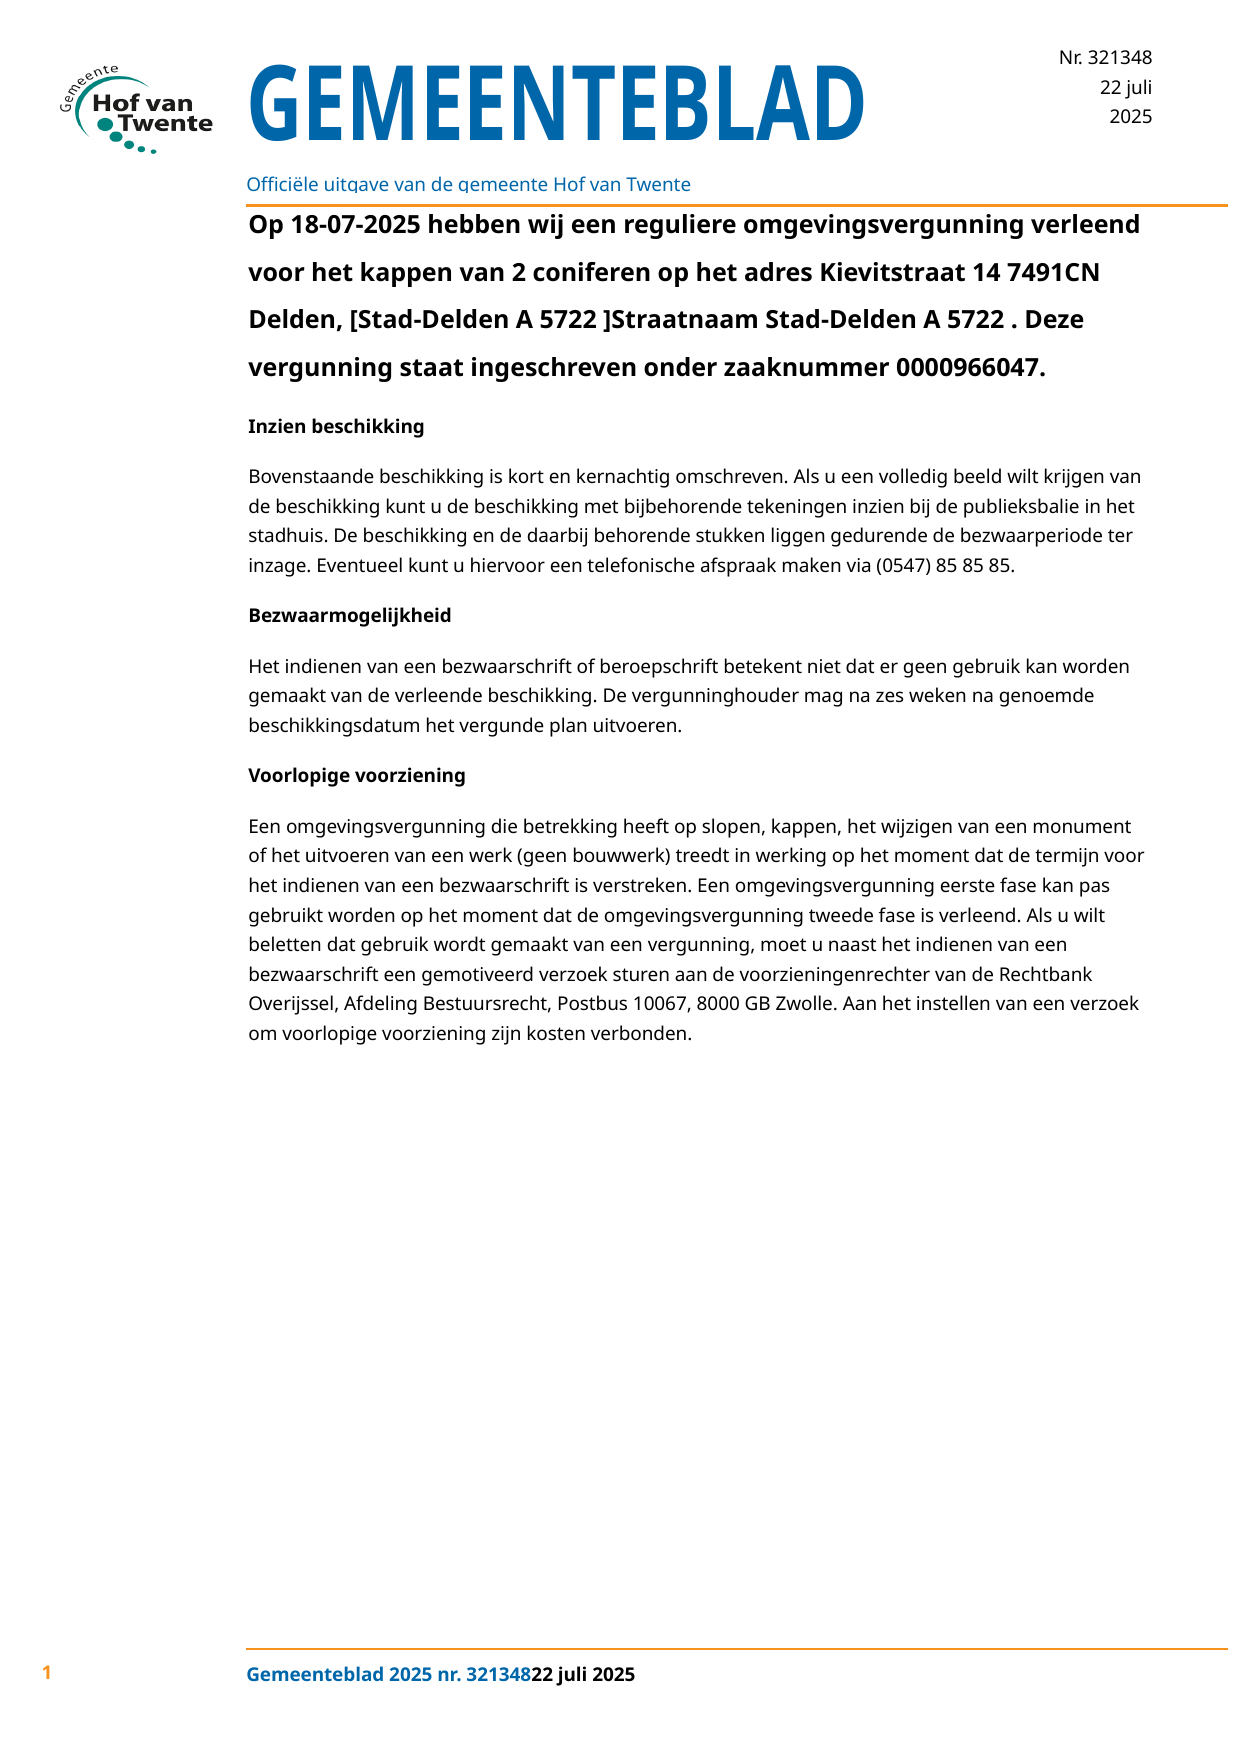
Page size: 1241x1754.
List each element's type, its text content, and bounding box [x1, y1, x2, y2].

text Op 18-07-2025 hebben wij een reguliere omgevingsvergunning verleend voor het kappen van 2 coniferen op het adres Kievitstraat 14 7491CN Delden, [Stad-Delden A 5722 ]Straatnaam Stad-Delden A 5722 . Deze vergunning staat ingeschreven onder zaaknummer 0000966047. [248, 207, 1152, 384]
text Voorlopige voorziening [248, 763, 1152, 788]
text Inzien beschikking [248, 413, 1152, 439]
text Het indienen van een bezwaarschrift of beroepschrift betekent niet dat er geen gebruik kan worden gemaakt van de verleende beschikking. De vergunninghouder mag na zes weken na genoemde beschikkingsdatum het vergunde plan uitvoeren. [248, 653, 1152, 738]
text Bezwaarmogelijkheid [248, 603, 1152, 628]
text Een omgevingsvergunning die betrekking heeft op slopen, kappen, het wijzigen van een monument of het uitvoeren van een werk (geen bouwwerk) treedt in werking op het moment dat de termijn voor het indienen van een bezwaarschrift is verstreken. Een omgevingsvergunning eerste fase kan pas gebruikt worden op het moment dat de omgevingsvergunning tweede fase is verleend. Als u wilt beletten dat gebruik wordt gemaakt van een vergunning, moet u naast het indienen van een bezwaarschrift een gemotiveerd verzoek sturen aan de voorzieningenrechter van de Rechtbank Overijssel, Afdeling Bestuursrecht, Postbus 10067, 8000 GB Zwolle. Aan het instellen van een verzoek om voorlopige voorziening zijn kosten verbonden. [248, 813, 1152, 1046]
picture [41, 47, 231, 172]
text Bovenstaande beschikking is kort en kernachtig omschreven. Als u een volledig beeld wilt krijgen van de beschikking kunt u de beschikking met bijbehorende tekeningen inzien bij de publieksbalie in het stadhuis. De beschikking en de daarbij behorende stukken liggen gedurende de bezwaarperiode ter inzage. Eventueel kunt u hiervoor een telefonische afspraak maken via (0547) 85 85 85. [248, 463, 1152, 578]
